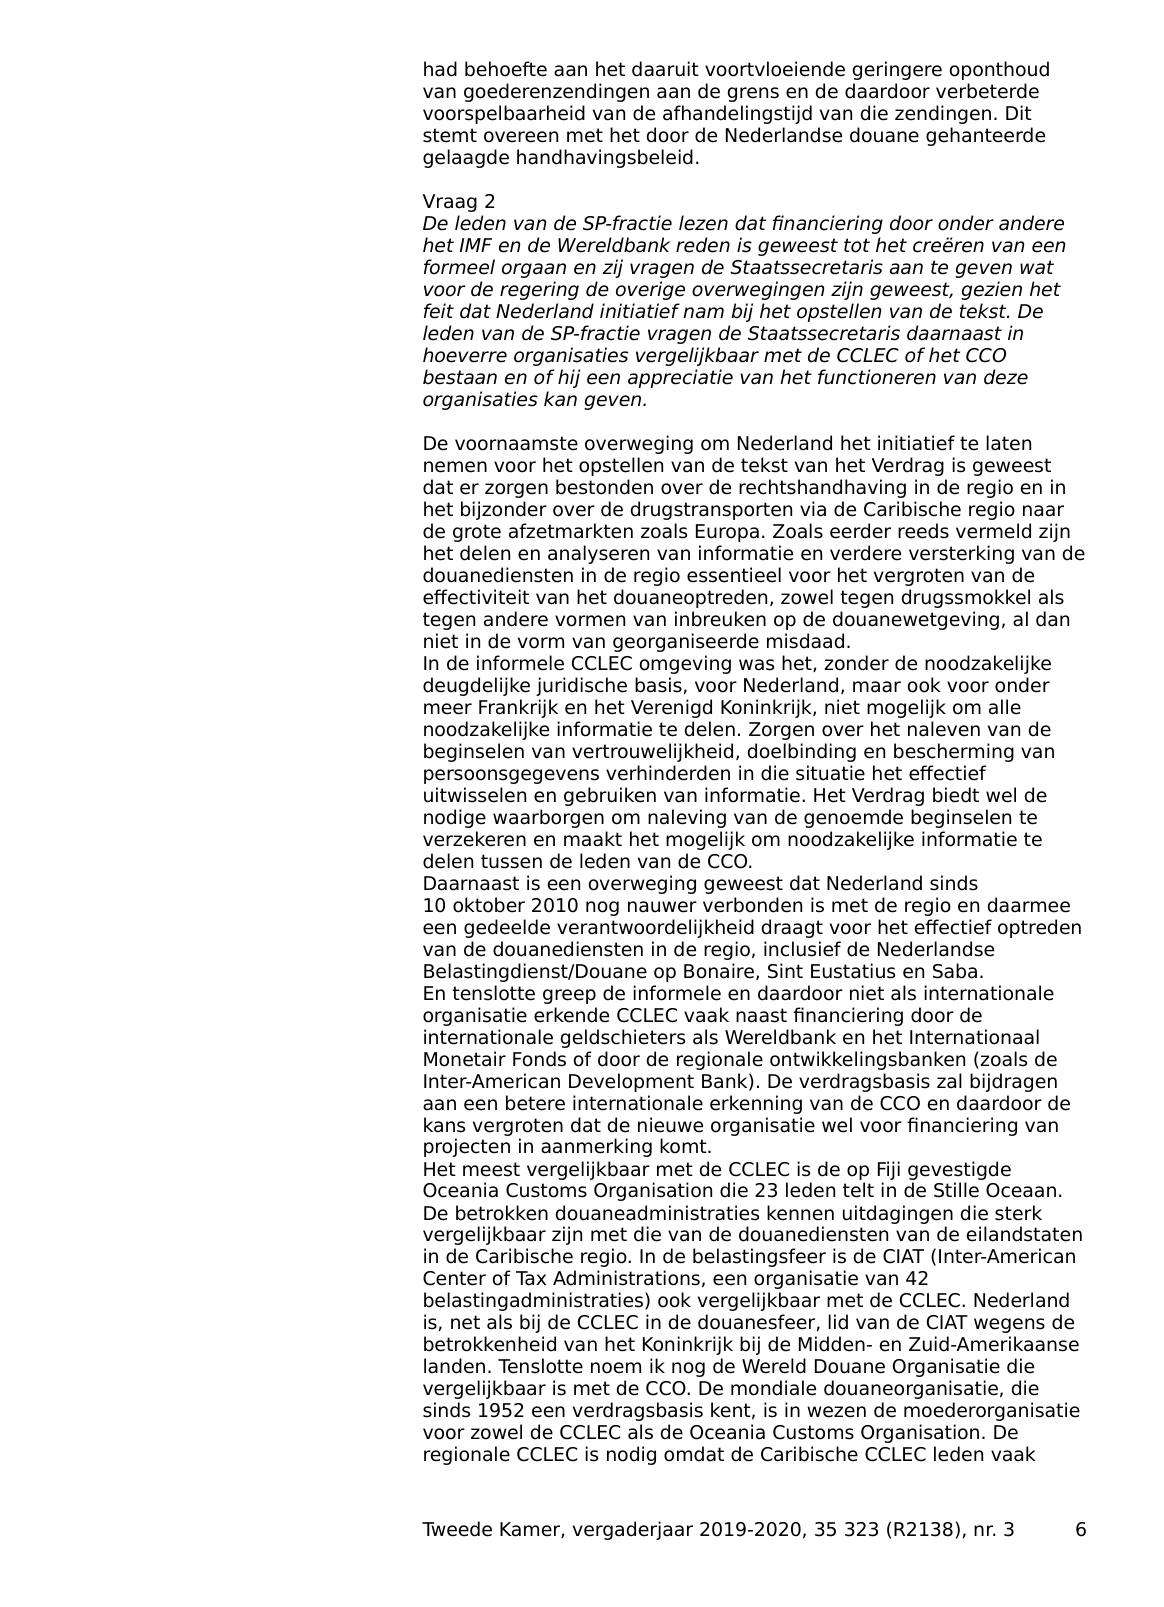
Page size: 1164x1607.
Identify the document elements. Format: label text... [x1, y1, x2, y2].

text De voornaamste overweging om Nederland het initiatief te laten nemen voor het opstellen van de tekst van het Verdrag is geweest dat er zorgen bestonden over de rechtshandhaving in de regio en in het bijzonder over de drugstransporten via de Caribische regio naar de grote afzetmarkten zoals Europa. Zoals eerder reeds vermeld zijn het delen en analyseren van informatie en verdere versterking van de douanediensten in de regio essentieel voor het vergroten van de effectiviteit van het douaneoptreden, zowel tegen drugssmokkel als tegen andere vormen van inbreuken op de douanewetgeving, al dan niet in de vorm van georganiseerde misdaad. [422, 433, 1087, 653]
text had behoefte aan het daaruit voortvloeiende geringere oponthoud van goederenzendingen aan de grens en de daardoor verbeterde voorspelbaarheid van de afhandelingstijd van die zendingen. Dit stemt overeen met het door de Nederlandse douane gehanteerde gelaagde handhavingsbeleid. [422, 59, 1087, 169]
text Vraag 2 [422, 191, 1087, 213]
text In de informele CCLEC omgeving was het, zonder de noodzakelijke deugdelijke juridische basis, voor Nederland, maar ook voor onder meer Frankrijk en het Verenigd Koninkrijk, niet mogelijk om alle noodzakelijke informatie te delen. Zorgen over het naleven van de beginselen van vertrouwelijkheid, doelbinding en bescherming van persoonsgegevens verhinderden in die situatie het effectief uitwisselen en gebruiken van informatie. Het Verdrag biedt wel de nodige waarborgen om naleving van de genoemde beginselen te verzekeren en maakt het mogelijk om noodzakelijke informatie te delen tussen de leden van de CCO. [422, 653, 1087, 873]
text Het meest vergelijkbaar met de CCLEC is de op Fiji gevestigde Oceania Customs Organisation die 23 leden telt in de Stille Oceaan. De betrokken douaneadministraties kennen uitdagingen die sterk vergelijkbaar zijn met die van de douanediensten van de eilandstaten in de Caribische regio. In de belastingsfeer is de CIAT (Inter-American Center of Tax Administrations, een organisatie van 42 belastingadministraties) ook vergelijkbaar met de CCLEC. Nederland is, net als bij de CCLEC in de douanesfeer, lid van de CIAT wegens de betrokkenheid van het Koninkrijk bij de Midden- en Zuid-Amerikaanse landen. Tenslotte noem ik nog de Wereld Douane Organisatie die vergelijkbaar is met de CCO. De mondiale douaneorganisatie, die sinds 1952 een verdragsbasis kent, is in wezen de moederorganisatie voor zowel de CCLEC als de Oceania Customs Organisation. De regionale CCLEC is nodig omdat de Caribische CCLEC leden vaak [422, 1158, 1087, 1466]
text Daarnaast is een overweging geweest dat Nederland sinds 10 oktober 2010 nog nauwer verbonden is met de regio en daarmee een gedeelde verantwoordelijkheid draagt voor het effectief optreden van de douanediensten in de regio, inclusief de Nederlandse Belastingdienst/Douane op Bonaire, Sint Eustatius en Saba. [422, 873, 1087, 983]
text En tenslotte greep de informele en daardoor niet als internationale organisatie erkende CCLEC vaak naast financiering door de internationale geldschieters als Wereldbank en het Internationaal Monetair Fonds of door de regionale ontwikkelingsbanken (zoals de Inter-American Development Bank). De verdragsbasis zal bijdragen aan een betere internationale erkenning van de CCO en daardoor de kans vergroten dat de nieuwe organisatie wel voor financiering van projecten in aanmerking komt. [422, 983, 1087, 1158]
text De leden van de SP-fractie lezen dat financiering door onder andere het IMF en de Wereldbank reden is geweest tot het creëren van een formeel orgaan en zij vragen de Staatssecretaris aan te geven wat voor de regering de overige overwegingen zijn geweest, gezien het feit dat Nederland initiatief nam bij het opstellen van de tekst. De leden van de SP-fractie vragen de Staatssecretaris daarnaast in hoeverre organisaties vergelijkbaar met de CCLEC of het CCO bestaan en of hij een appreciatie van het functioneren van deze organisaties kan geven. [422, 213, 1087, 411]
